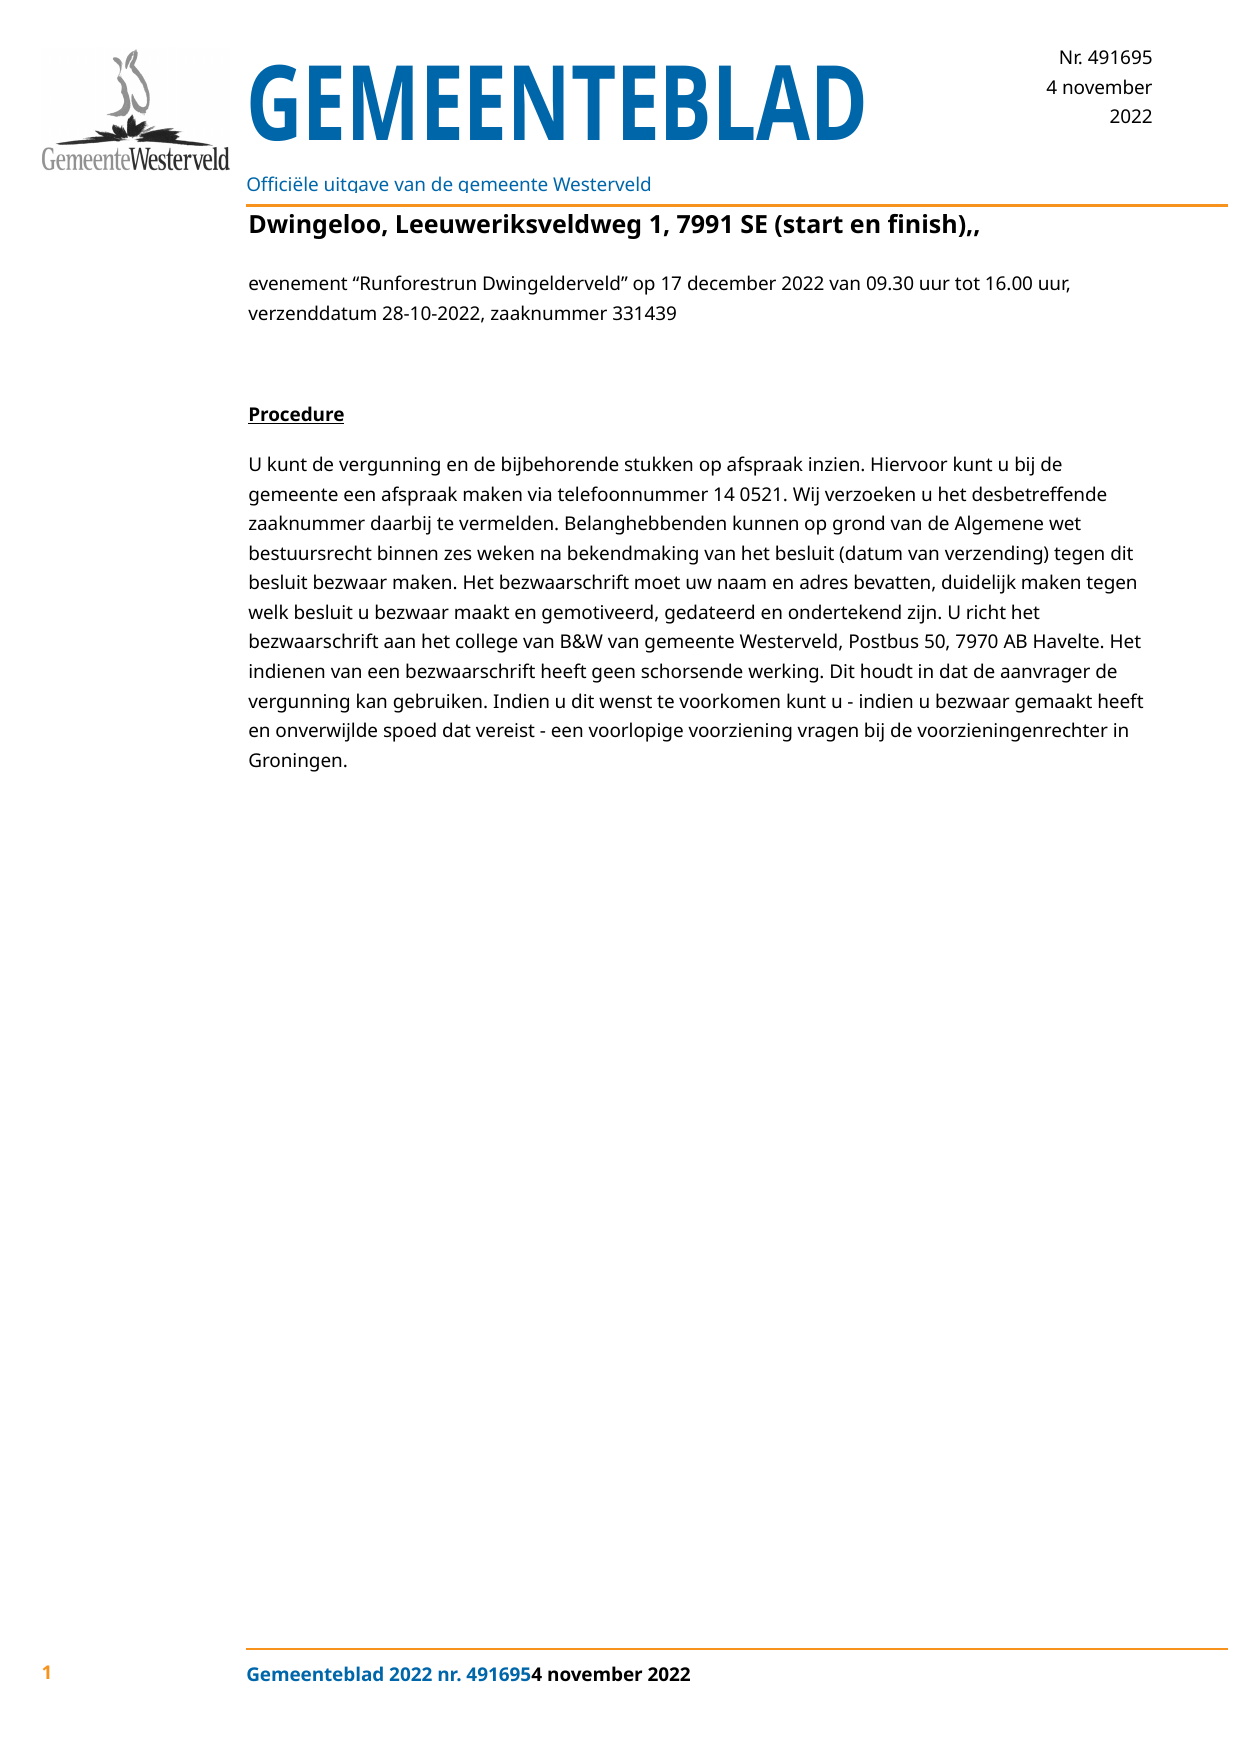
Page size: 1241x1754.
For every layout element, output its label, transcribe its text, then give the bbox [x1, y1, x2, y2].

picture [41, 47, 231, 172]
text Dwingeloo, Leeuweriksveldweg 1, 7991 SE (start en finish),, [248, 207, 1152, 241]
text Procedure [248, 401, 1152, 426]
text U kunt de vergunning en de bijbehorende stukken op afspraak inzien. Hiervoor kunt u bij de gemeente een afspraak maken via telefoonnummer 14 0521. Wij verzoeken u het desbetreffende zaaknummer daarbij te vermelden. Belanghebbenden kunnen op grond van de Algemene wet bestuursrecht binnen zes weken na bekendmaking van het besluit (datum van verzending) tegen dit besluit bezwaar maken. Het bezwaarschrift moet uw naam en adres bevatten, duidelijk maken tegen welk besluit u bezwaar maakt en gemotiveerd, gedateerd en ondertekend zijn. U richt het bezwaarschrift aan het college van B&W van gemeente Westerveld, Postbus 50, 7970 AB Havelte. Het indienen van een bezwaarschrift heeft geen schorsende werking. Dit houdt in dat de aanvrager de vergunning kan gebruiken. Indien u dit wenst te voorkomen kunt u - indien u bezwaar gemaakt heeft en onverwijlde spoed dat vereist - een voorlopige voorziening vragen bij de voorzieningenrechter in Groningen. [248, 451, 1152, 773]
text evenement “Runforestrun Dwingelderveld” op 17 december 2022 van 09.30 uur tot 16.00 uur, verzenddatum 28-10-2022, zaaknummer 331439 [248, 270, 1152, 326]
